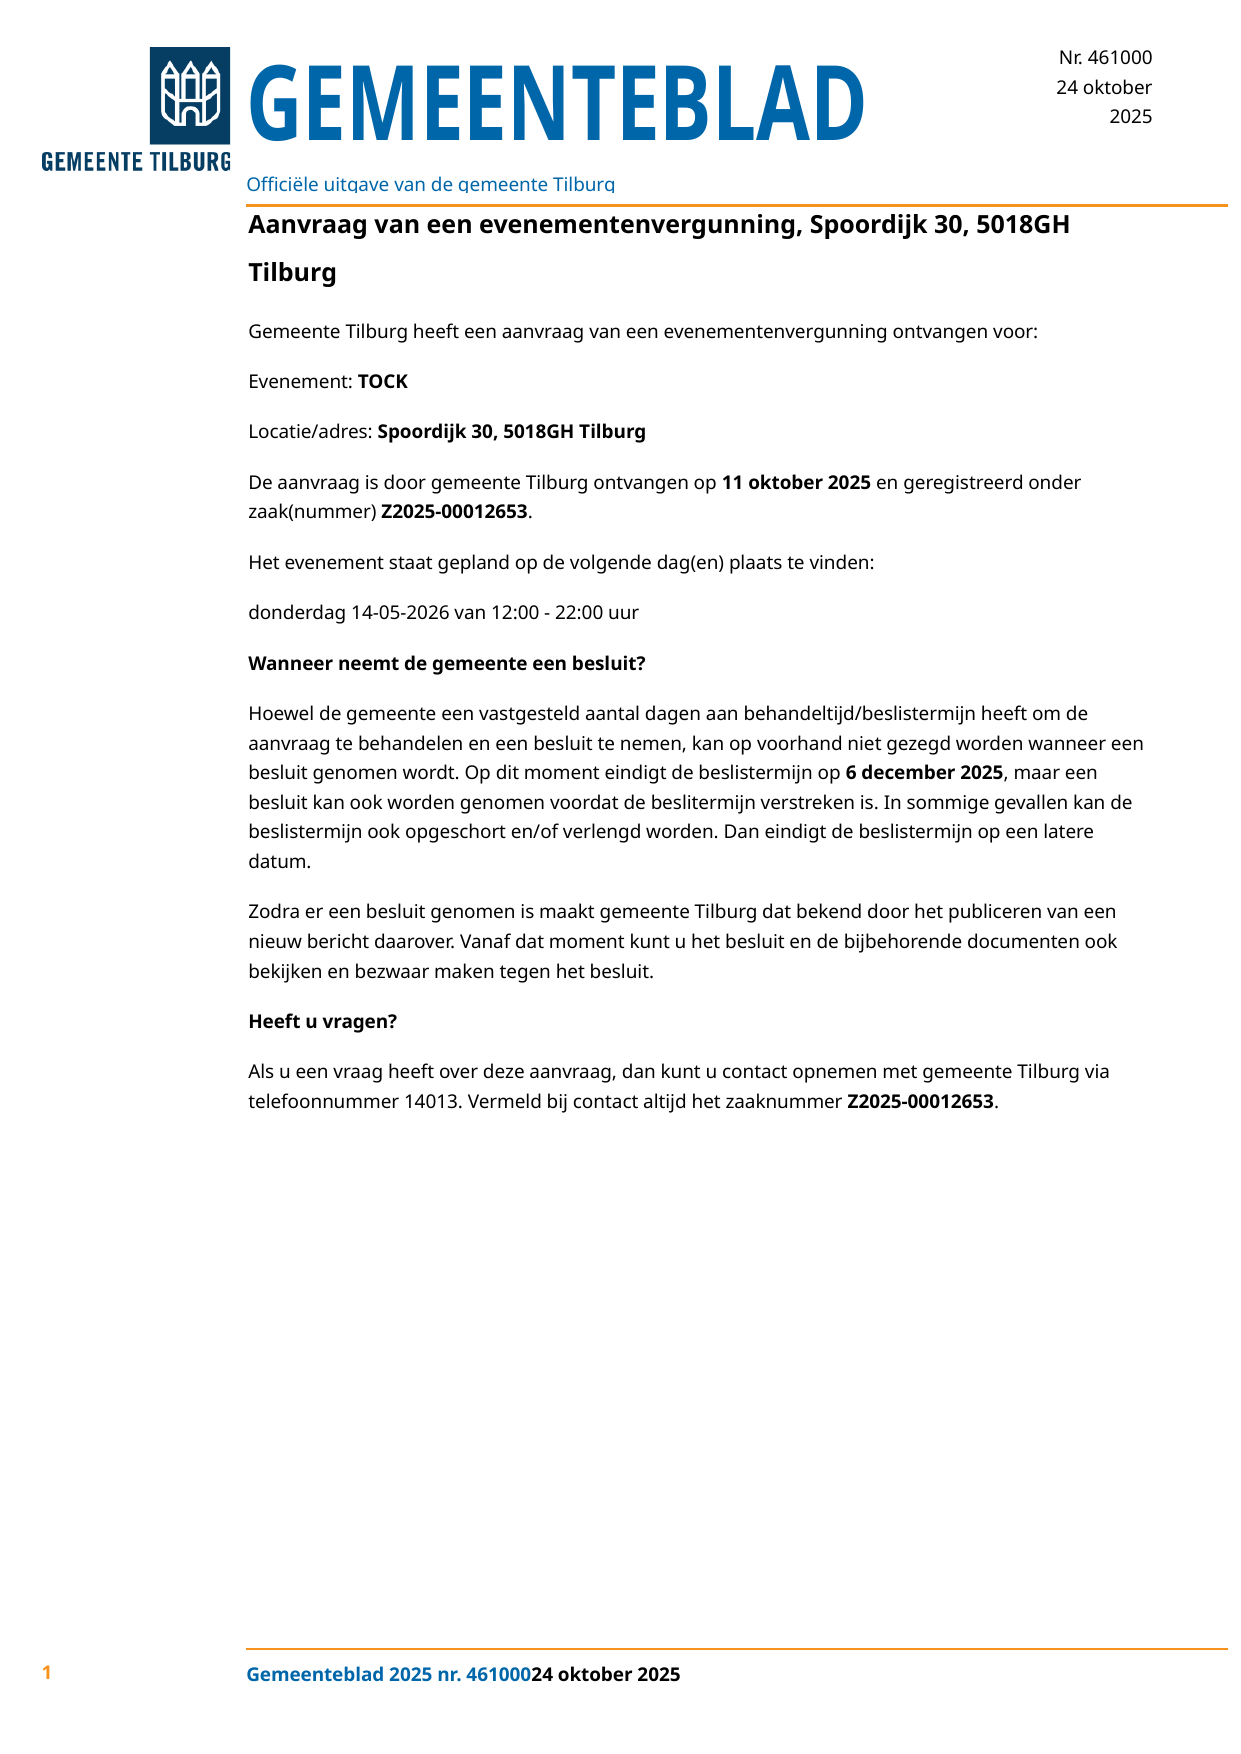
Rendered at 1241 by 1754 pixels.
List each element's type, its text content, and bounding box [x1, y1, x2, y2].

text De aanvraag is door gemeente Tilburg ontvangen op 11 oktober 2025 en geregistreerd onder zaak(nummer) Z2025-00012653. [248, 469, 1152, 524]
text Locatie/adres: Spoordijk 30, 5018GH Tilburg [248, 419, 1152, 444]
text Hoewel de gemeente een vastgesteld aantal dagen aan behandeltijd/beslistermijn heeft om de aanvraag te behandelen en een besluit te nemen, kan op voorhand niet gezegd worden wanneer een besluit genomen wordt. Op dit moment eindigt de beslistermijn op 6 december 2025, maar een besluit kan ook worden genomen voordat de beslitermijn verstreken is. In sommige gevallen kan de beslistermijn ook opgeschort en/of verlengd worden. Dan eindigt de beslistermijn op een latere datum. [248, 700, 1152, 874]
text Het evenement staat gepland op de volgende dag(en) plaats te vinden: [248, 549, 1152, 575]
text Evenement: TOCK [248, 368, 1152, 394]
text donderdag 14-05-2026 van 12:00 - 22:00 uur [248, 599, 1152, 625]
text Zodra er een besluit genomen is maakt gemeente Tilburg dat bekend door het publiceren van een nieuw bericht daarover. Vanaf dat moment kunt u het besluit en de bijbehorende documenten ook bekijken en bezwaar maken tegen het besluit. [248, 899, 1152, 984]
text Als u een vraag heeft over deze aanvraag, dan kunt u contact opnemen met gemeente Tilburg via telefoonnummer 14013. Vermeld bij contact altijd het zaaknummer Z2025-00012653. [248, 1059, 1152, 1114]
text Aanvraag van een evenementenvergunning, Spoordijk 30, 5018GH Tilburg [248, 207, 1152, 288]
text Gemeente Tilburg heeft een aanvraag van een evenementenvergunning ontvangen voor: [248, 318, 1152, 344]
picture [41, 47, 231, 172]
text Wanneer neemt de gemeente een besluit? [248, 650, 1152, 676]
text Heeft u vragen? [248, 1008, 1152, 1034]
